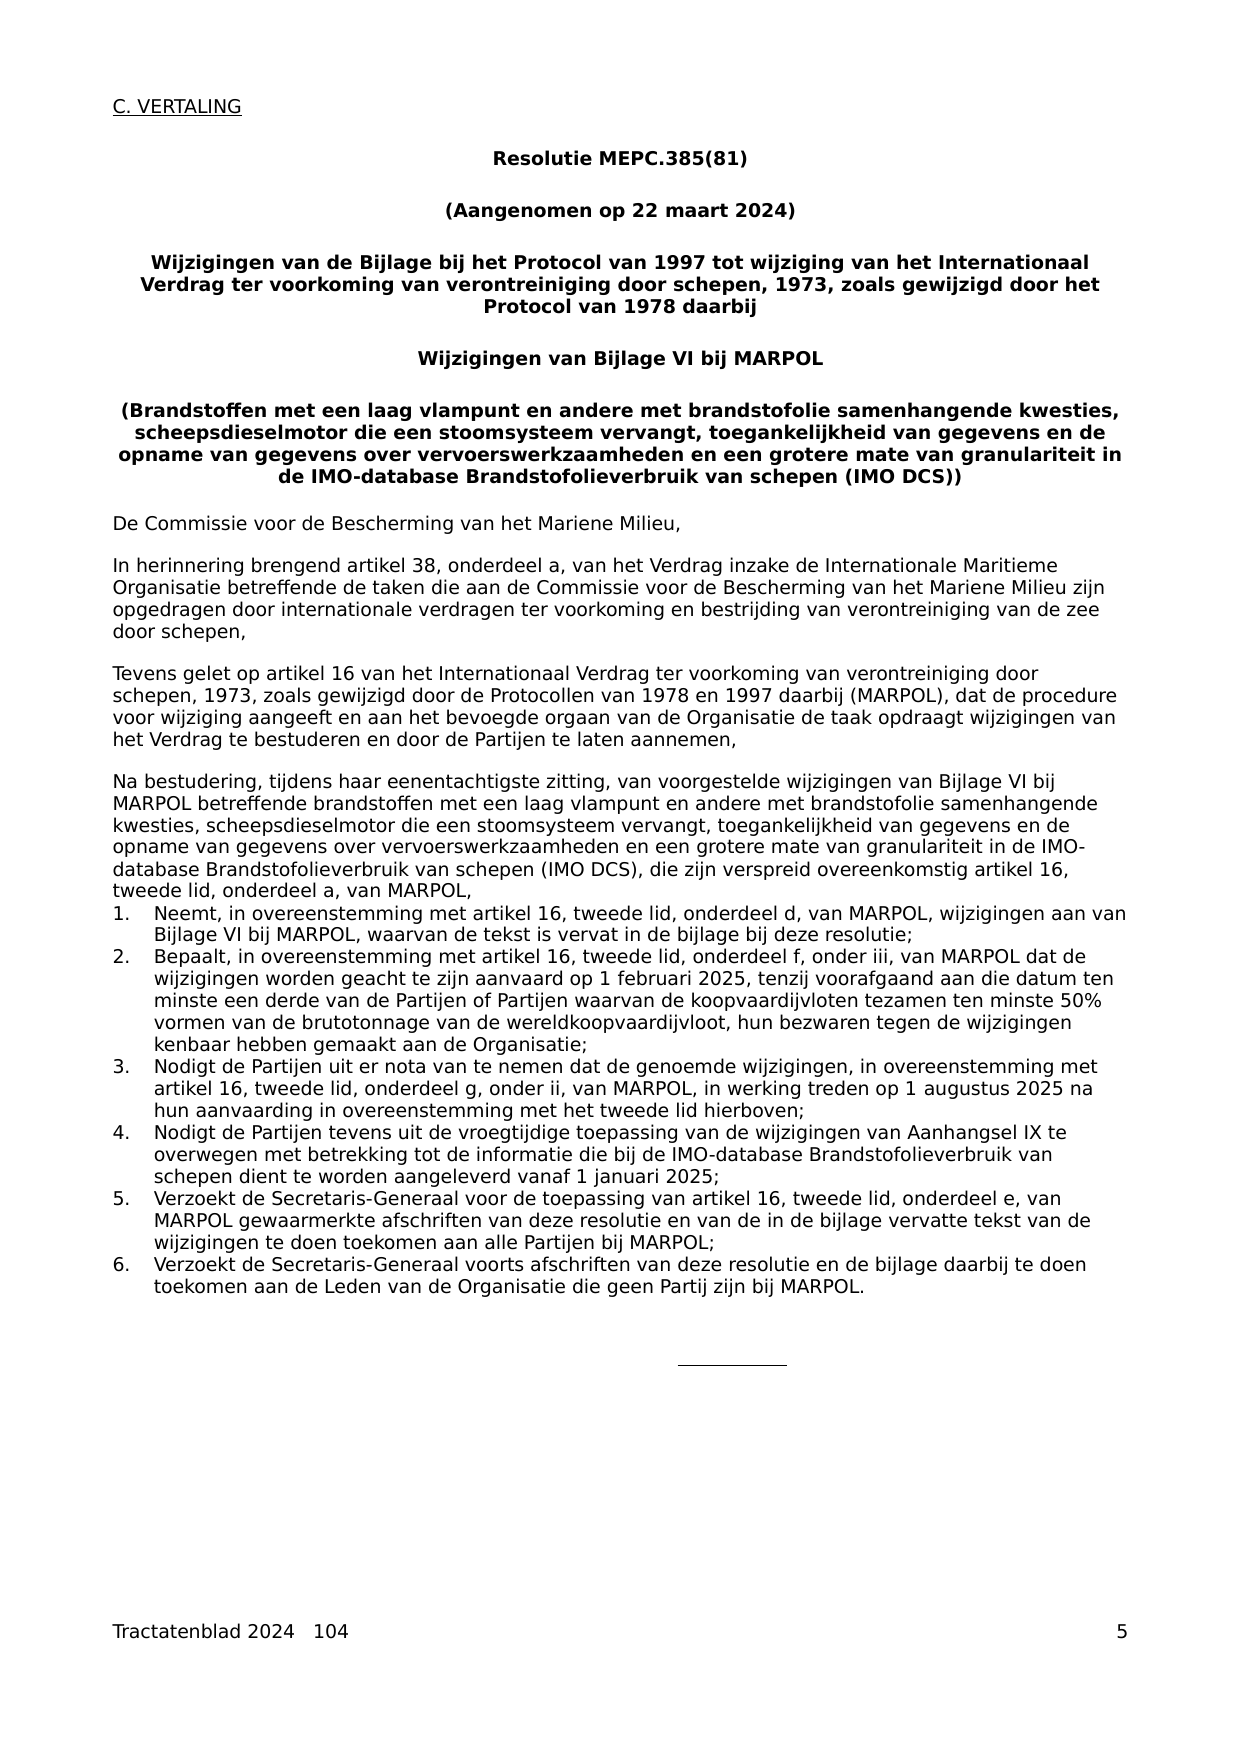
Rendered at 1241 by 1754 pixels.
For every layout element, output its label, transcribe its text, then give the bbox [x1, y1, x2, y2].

text 3. Nodigt de Partijen uit er nota van te nemen dat de genoemde wijzigingen, in overeenstemming met artikel 16, tweede lid, onderdeel g, onder ii, van MARPOL, in werking treden op 1 augustus 2025 na hun aanvaarding in overeenstemming met het tweede lid hierboven; [112, 1056, 1128, 1122]
subtitle (Aangenomen op 22 maart 2024) [112, 200, 1128, 222]
text De Commissie voor de Bescherming van het Mariene Milieu, [112, 513, 1128, 535]
subtitle Wijzigingen van Bijlage VI bij MARPOL [112, 348, 1128, 370]
text 4. Nodigt de Partijen tevens uit de vroegtijdige toepassing van de wijzigingen van Aanhangsel IX te overwegen met betrekking tot de informatie die bij de IMO-database Brandstofolieverbruik van schepen dient te worden aangeleverd vanaf 1 januari 2025; [112, 1122, 1128, 1188]
text In herinnering brengend artikel 38, onderdeel a, van het Verdrag inzake de Internationale Maritieme Organisatie betreffende de taken die aan de Commissie voor de Bescherming van het Mariene Milieu zijn opgedragen door internationale verdragen ter voorkoming en bestrijding van verontreiniging van de zee door schepen, [112, 555, 1128, 643]
text 1. Neemt, in overeenstemming met artikel 16, tweede lid, onderdeel d, van MARPOL, wijzigingen aan van Bijlage VI bij MARPOL, waarvan de tekst is vervat in de bijlage bij deze resolutie; [112, 902, 1128, 946]
subtitle C. VERTALING [112, 96, 1128, 118]
text 6. Verzoekt de Secretaris-Generaal voorts afschriften van deze resolutie en de bijlage daarbij te doen toekomen aan de Leden van de Organisatie die geen Partij zijn bij MARPOL. [112, 1254, 1128, 1298]
text 2. Bepaalt, in overeenstemming met artikel 16, tweede lid, onderdeel f, onder iii, van MARPOL dat de wijzigingen worden geacht te zijn aanvaard op 1 februari 2025, tenzij voorafgaand aan die datum ten minste een derde van de Partijen of Partijen waarvan de koopvaardijvloten tezamen ten minste 50% vormen van de brutotonnage van de wereldkoopvaardijvloot, hun bezwaren tegen de wijzigingen kenbaar hebben gemaakt aan de Organisatie; [112, 946, 1128, 1056]
text Tevens gelet op artikel 16 van het Internationaal Verdrag ter voorkoming van verontreiniging door schepen, 1973, zoals gewijzigd door de Protocollen van 1978 en 1997 daarbij (MARPOL), dat de procedure voor wijziging aangeeft en aan het bevoegde orgaan van de Organisatie de taak opdraagt wijzigingen van het Verdrag te bestuderen en door de Partijen te laten aannemen, [112, 663, 1128, 751]
text Na bestudering, tijdens haar eenentachtigste zitting, van voorgestelde wijzigingen van Bijlage VI bij MARPOL betreffende brandstoffen met een laag vlampunt en andere met brandstofolie samenhangende kwesties, scheepsdieselmotor die een stoomsysteem vervangt, toegankelijkheid van gegevens en de opname van gegevens over vervoerswerkzaamheden en een grotere mate van granulariteit in de IMO-database Brandstofolieverbruik van schepen (IMO DCS), die zijn verspreid overeenkomstig artikel 16, tweede lid, onderdeel a, van MARPOL, [112, 771, 1128, 902]
subtitle Wijzigingen van de Bijlage bij het Protocol van 1997 tot wijziging van het Internationaal Verdrag ter voorkoming van verontreiniging door schepen, 1973, zoals gewijzigd door het Protocol van 1978 daarbij [112, 252, 1128, 318]
subtitle (Brandstoffen met een laag vlampunt en andere met brandstofolie samenhangende kwesties, scheepsdieselmotor die een stoomsysteem vervangt, toegankelijkheid van gegevens en de opname van gegevens over vervoerswerkzaamheden en een grotere mate van granulariteit in de IMO-database Brandstofolieverbruik van schepen (IMO DCS)) [112, 400, 1128, 488]
text 5. Verzoekt de Secretaris-Generaal voor de toepassing van artikel 16, tweede lid, onderdeel e, van MARPOL gewaarmerkte afschriften van deze resolutie en van de in de bijlage vervatte tekst van de wijzigingen te doen toekomen aan alle Partijen bij MARPOL; [112, 1188, 1128, 1254]
subtitle Resolutie MEPC.385(81) [112, 148, 1128, 170]
